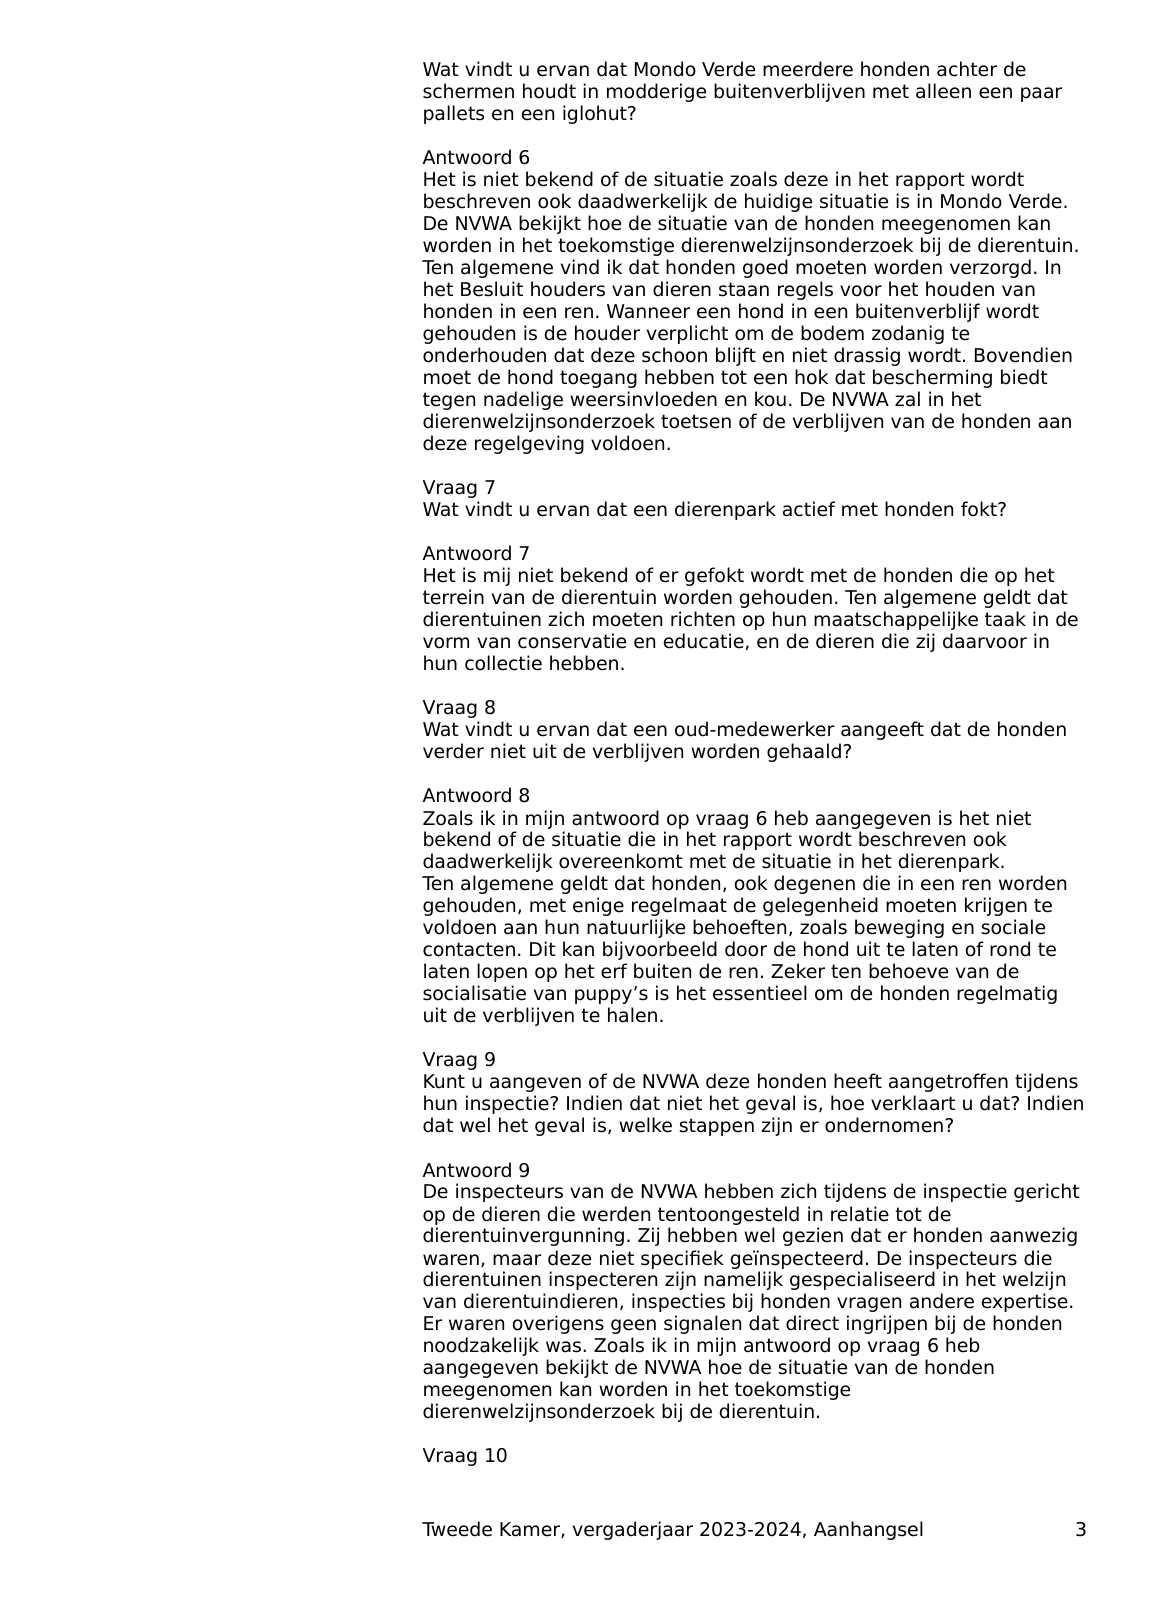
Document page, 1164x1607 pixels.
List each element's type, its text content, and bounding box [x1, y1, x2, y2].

text Ten algemene geldt dat honden, ook degenen die in een ren worden gehouden, met enige regelmaat de gelegenheid moeten krijgen te voldoen aan hun natuurlijke behoeften, zoals beweging en sociale contacten. Dit kan bijvoorbeeld door de hond uit te laten of rond te laten lopen op het erf buiten de ren. Zeker ten behoeve van de socialisatie van puppy’s is het essentieel om de honden regelmatig uit de verblijven te halen. [422, 873, 1087, 1027]
text Antwoord 8 [422, 785, 1087, 807]
text Vraag 9 [422, 1049, 1087, 1071]
text Vraag 10 [422, 1445, 1087, 1467]
text De inspecteurs van de NVWA hebben zich tijdens de inspectie gericht op de dieren die werden tentoongesteld in relatie tot de dierentuinvergunning. Zij hebben wel gezien dat er honden aanwezig waren, maar deze niet specifiek geïnspecteerd. De inspecteurs die dierentuinen inspecteren zijn namelijk gespecialiseerd in het welzijn van dierentuindieren, inspecties bij honden vragen andere expertise. Er waren overigens geen signalen dat direct ingrijpen bij de honden noodzakelijk was. Zoals ik in mijn antwoord op vraag 6 heb aangegeven bekijkt de NVWA hoe de situatie van de honden meegenomen kan worden in het toekomstige dierenwelzijnsonderzoek bij de dierentuin. [422, 1181, 1087, 1423]
text Antwoord 7 [422, 543, 1087, 565]
text Vraag 7 [422, 477, 1087, 499]
text Vraag 8 [422, 697, 1087, 719]
text Ten algemene vind ik dat honden goed moeten worden verzorgd. In het Besluit houders van dieren staan regels voor het houden van honden in een ren. Wanneer een hond in een buitenverblijf wordt gehouden is de houder verplicht om de bodem zodanig te onderhouden dat deze schoon blijft en niet drassig wordt. Bovendien moet de hond toegang hebben tot een hok dat bescherming biedt tegen nadelige weersinvloeden en kou. De NVWA zal in het dierenwelzijnsonderzoek toetsen of de verblijven van de honden aan deze regelgeving voldoen. [422, 257, 1087, 455]
text Wat vindt u ervan dat Mondo Verde meerdere honden achter de schermen houdt in modderige buitenverblijven met alleen een paar pallets en een iglohut? [422, 59, 1087, 125]
text Het is niet bekend of de situatie zoals deze in het rapport wordt beschreven ook daadwerkelijk de huidige situatie is in Mondo Verde. De NVWA bekijkt hoe de situatie van de honden meegenomen kan worden in het toekomstige dierenwelzijnsonderzoek bij de dierentuin. [422, 169, 1087, 257]
text Wat vindt u ervan dat een dierenpark actief met honden fokt? [422, 499, 1087, 521]
text Zoals ik in mijn antwoord op vraag 6 heb aangegeven is het niet bekend of de situatie die in het rapport wordt beschreven ook daadwerkelijk overeenkomt met de situatie in het dierenpark. [422, 807, 1087, 873]
text Wat vindt u ervan dat een oud-medewerker aangeeft dat de honden verder niet uit de verblijven worden gehaald? [422, 719, 1087, 763]
text Het is mij niet bekend of er gefokt wordt met de honden die op het terrein van de dierentuin worden gehouden. Ten algemene geldt dat dierentuinen zich moeten richten op hun maatschappelijke taak in de vorm van conservatie en educatie, en de dieren die zij daarvoor in hun collectie hebben. [422, 565, 1087, 675]
text Antwoord 6 [422, 147, 1087, 169]
text Antwoord 9 [422, 1159, 1087, 1181]
text Kunt u aangeven of de NVWA deze honden heeft aangetroffen tijdens hun inspectie? Indien dat niet het geval is, hoe verklaart u dat? Indien dat wel het geval is, welke stappen zijn er ondernomen? [422, 1071, 1087, 1137]
